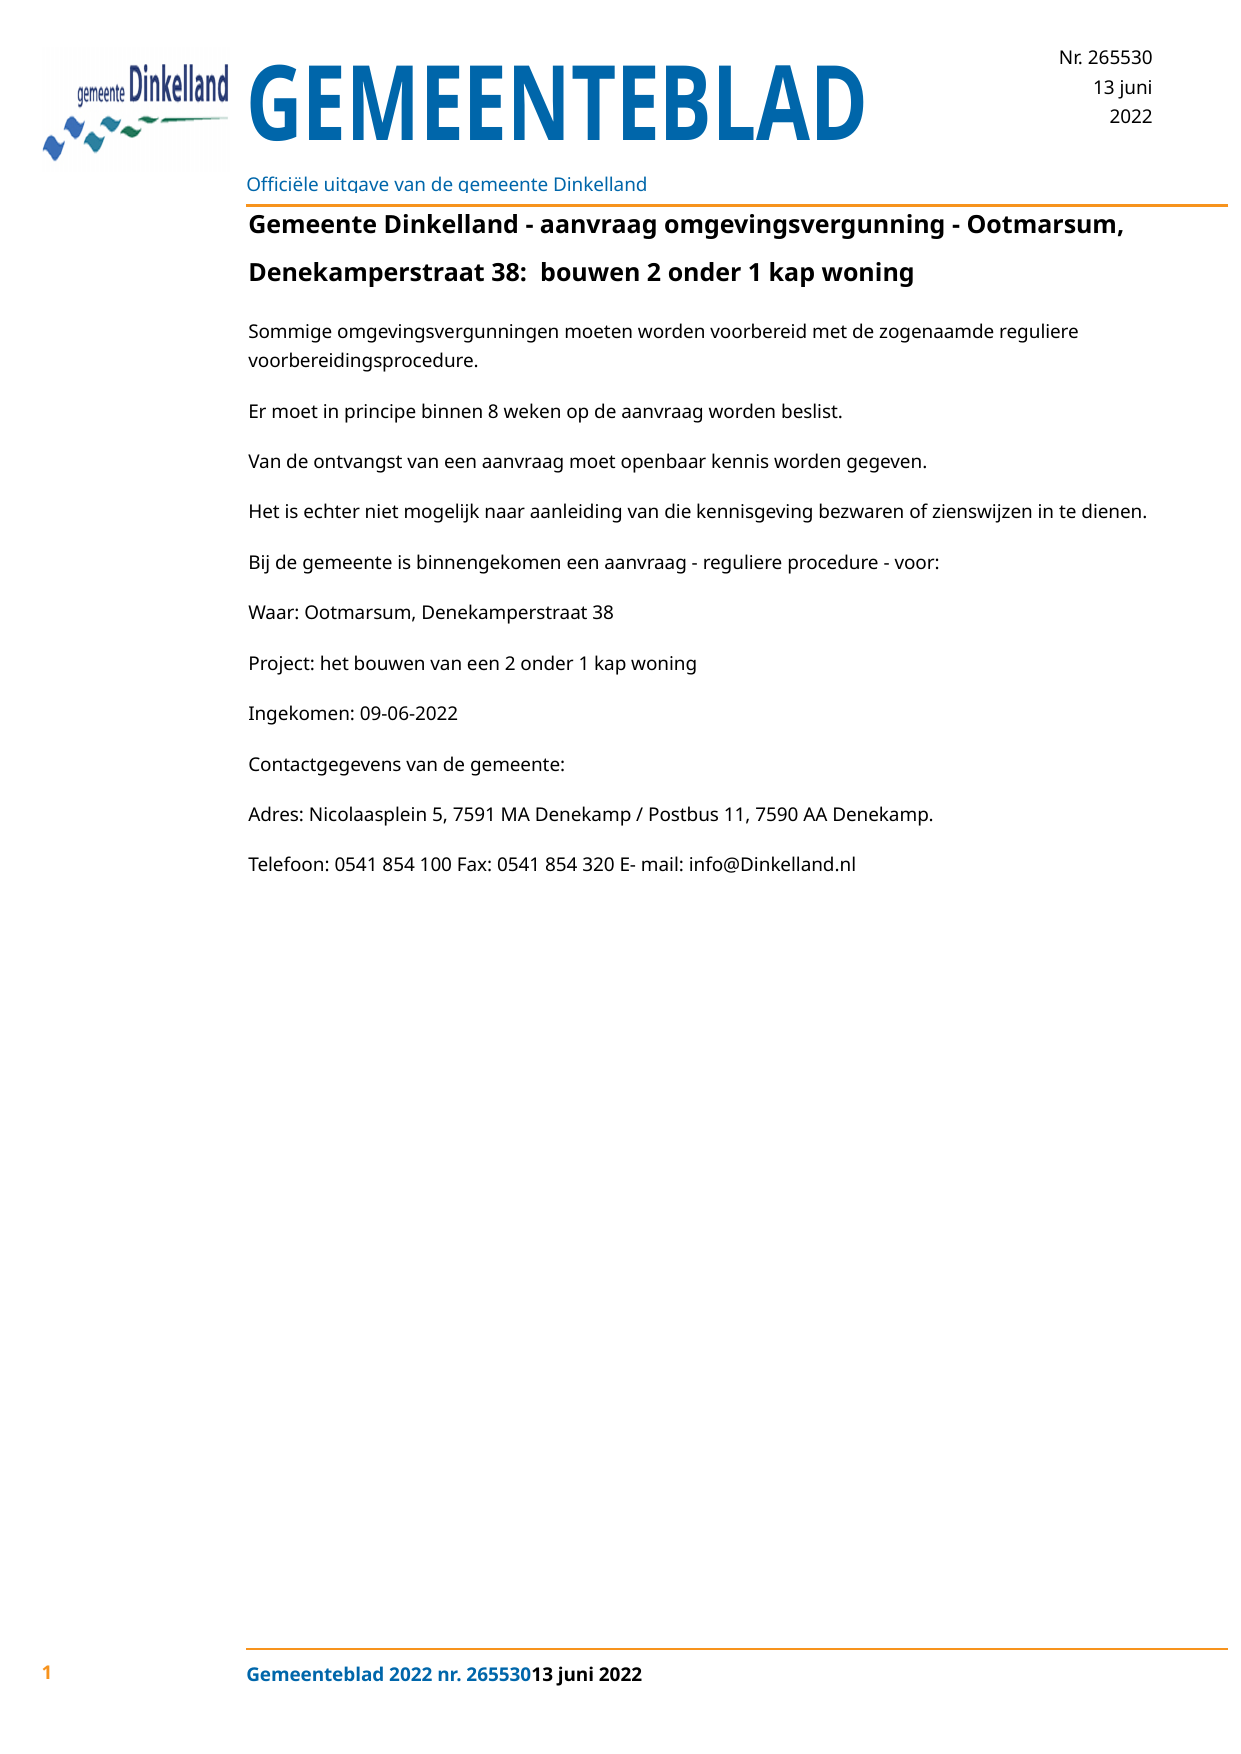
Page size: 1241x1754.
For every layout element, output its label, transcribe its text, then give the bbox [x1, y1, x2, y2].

text Ingekomen: 09-06-2022 [248, 700, 1152, 726]
text Project: het bouwen van een 2 onder 1 kap woning [248, 650, 1152, 676]
text Het is echter niet mogelijk naar aanleiding van die kennisgeving bezwaren of zienswijzen in te dienen. [248, 499, 1152, 524]
text Telefoon: 0541 854 100 Fax: 0541 854 320 E- mail: info@Dinkelland.nl [248, 852, 1152, 877]
text Van de ontvangst van een aanvraag moet openbaar kennis worden gegeven. [248, 448, 1152, 474]
text Bij de gemeente is binnengekomen een aanvraag - reguliere procedure - voor: [248, 549, 1152, 575]
text Gemeente Dinkelland - aanvraag omgevingsvergunning - Ootmarsum, Denekamperstraat 38: bouwen 2 onder 1 kap woning [248, 207, 1152, 288]
text Er moet in principe binnen 8 weken op de aanvraag worden beslist. [248, 398, 1152, 424]
picture [41, 47, 231, 172]
text Contactgegevens van de gemeente: [248, 751, 1152, 777]
text Waar: Ootmarsum, Denekamperstraat 38 [248, 599, 1152, 625]
text Adres: Nicolaasplein 5, 7591 MA Denekamp / Postbus 11, 7590 AA Denekamp. [248, 801, 1152, 827]
text Sommige omgevingsvergunningen moeten worden voorbereid met de zogenaamde reguliere voorbereidingsprocedure. [248, 318, 1152, 373]
